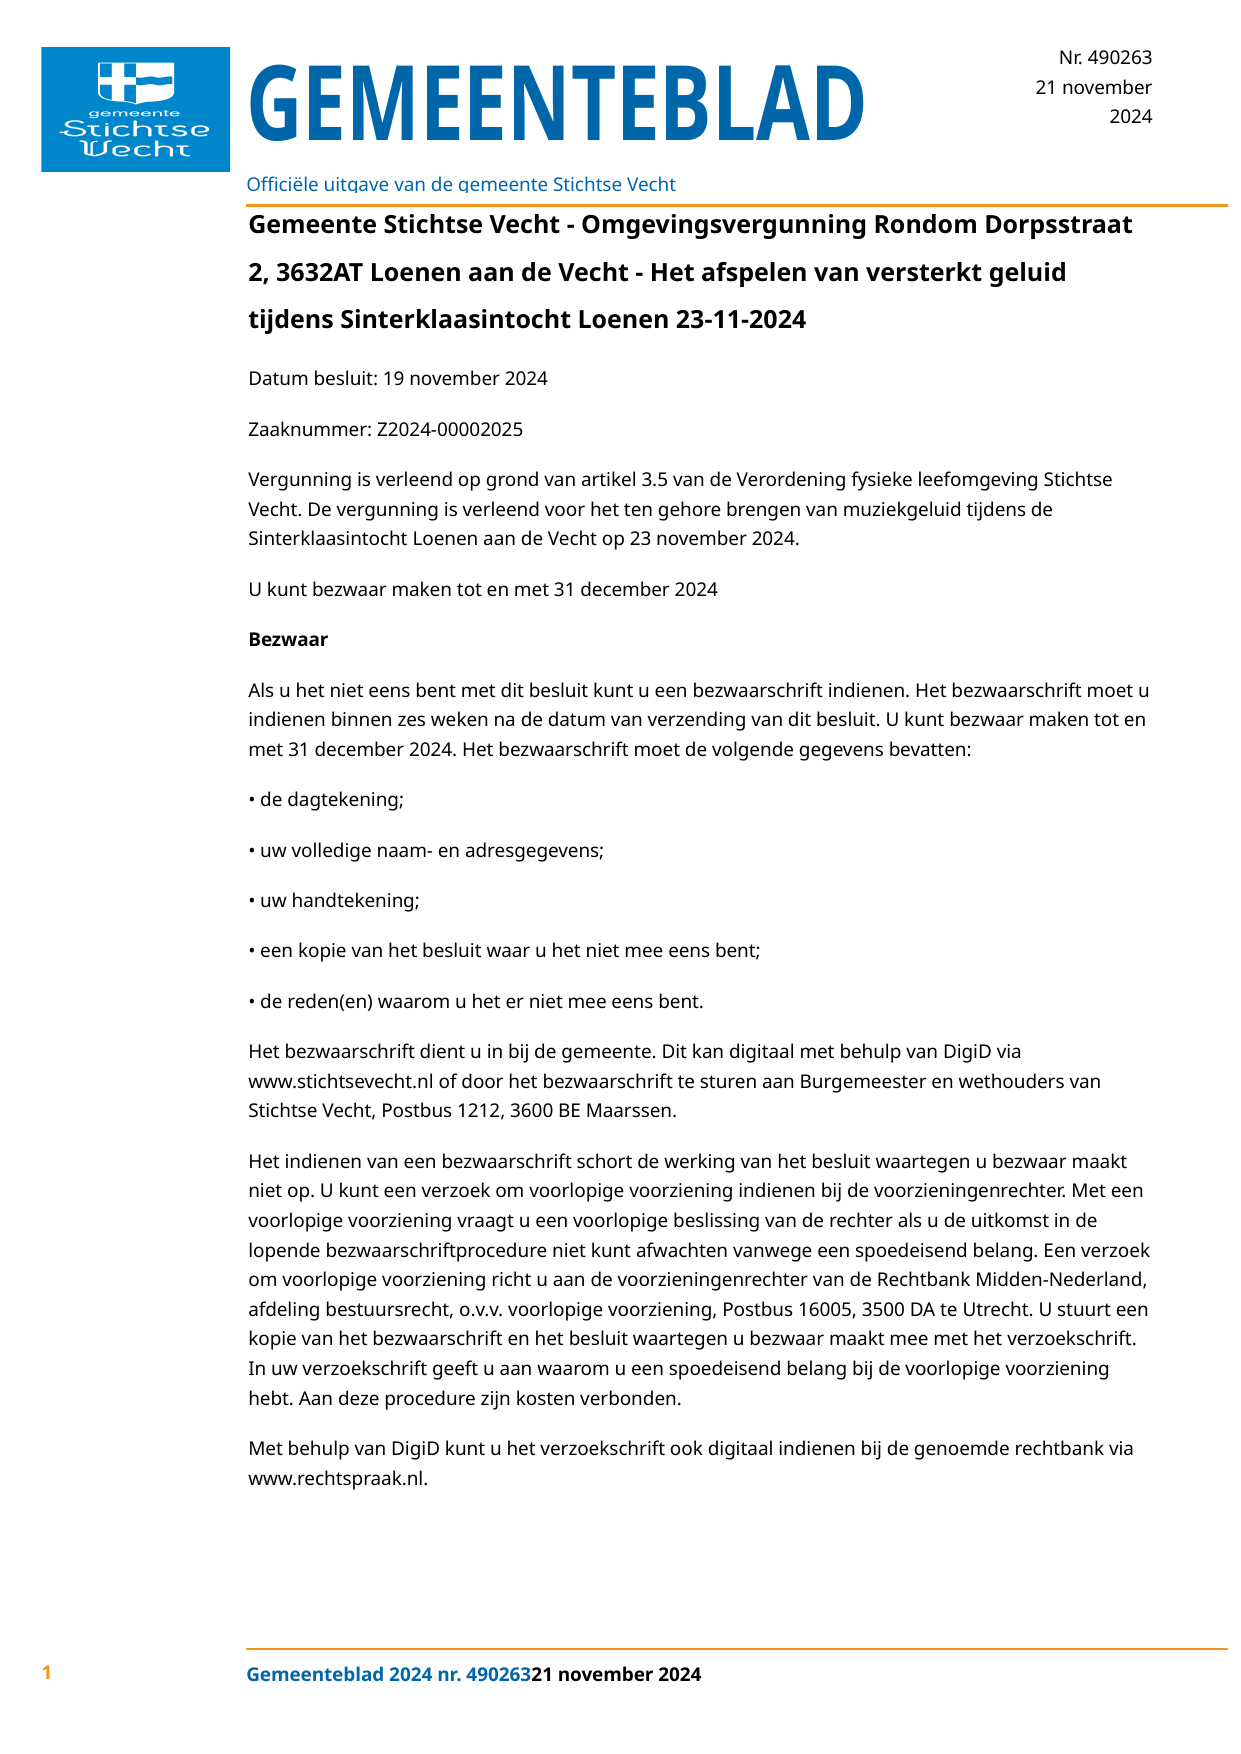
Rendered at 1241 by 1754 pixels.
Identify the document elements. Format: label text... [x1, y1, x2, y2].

text Met behulp van DigiD kunt u het verzoekschrift ook digitaal indienen bij de genoemde rechtbank via www.rechtspraak.nl. [248, 1435, 1152, 1490]
text Vergunning is verleend op grond van artikel 3.5 van de Verordening fysieke leefomgeving Stichtse Vecht. De vergunning is verleend voor het ten gehore brengen van muziekgeluid tijdens de Sinterklaasintocht Loenen aan de Vecht op 23 november 2024. [248, 466, 1152, 551]
text Bezwaar [248, 626, 1152, 652]
text U kunt bezwaar maken tot en met 31 december 2024 [248, 576, 1152, 602]
text • de reden(en) waarom u het er niet mee eens bent. [248, 988, 1152, 1014]
text Zaaknummer: Z2024-00002025 [248, 416, 1152, 442]
text Datum besluit: 19 november 2024 [248, 366, 1152, 391]
text • een kopie van het besluit waar u het niet mee eens bent; [248, 938, 1152, 963]
text Als u het niet eens bent met dit besluit kunt u een bezwaarschrift indienen. Het bezwaarschrift moet u indienen binnen zes weken na de datum van verzending van dit besluit. U kunt bezwaar maken tot en met 31 december 2024. Het bezwaarschrift moet de volgende gegevens bevatten: [248, 677, 1152, 762]
picture [137, 63, 174, 103]
text Het bezwaarschrift dient u in bij de gemeente. Dit kan digitaal met behulp van DigiD via www.stichtsevecht.nl of door het bezwaarschrift te sturen aan Burgemeester en wethouders van Stichtse Vecht, Postbus 1212, 3600 BE Maarssen. [248, 1038, 1152, 1123]
text • de dagtekening; [248, 786, 1152, 812]
text • uw volledige naam- en adresgegevens; [248, 837, 1152, 862]
picture [99, 63, 135, 101]
text Het indienen van een bezwaarschrift schort de werking van het besluit waartegen u bezwaar maakt niet op. U kunt een verzoek om voorlopige voorziening indienen bij de voorzieningenrechter. Met een voorlopige voorziening vraagt u een voorlopige beslissing van de rechter als u de uitkomst in de lopende bezwaarschriftprocedure niet kunt afwachten vanwege een spoedeisend belang. Een verzoek om voorlopige voorziening richt u aan de voorzieningenrechter van de Rechtbank Midden-Nederland, afdeling bestuursrecht, o.v.v. voorlopige voorziening, Postbus 16005, 3500 DA te Utrecht. U stuurt een kopie van het bezwaarschrift en het besluit waartegen u bezwaar maakt mee met het verzoekschrift. In uw verzoekschrift geeft u aan waarom u een spoedeisend belang bij de voorlopige voorziening hebt. Aan deze procedure zijn kosten verbonden. [248, 1148, 1152, 1410]
text Gemeente Stichtse Vecht - Omgevingsvergunning Rondom Dorpsstraat 2, 3632AT Loenen aan de Vecht - Het afspelen van versterkt geluid tijdens Sinterklaasintocht Loenen 23-11-2024 [248, 207, 1152, 336]
text • uw handtekening; [248, 887, 1152, 913]
